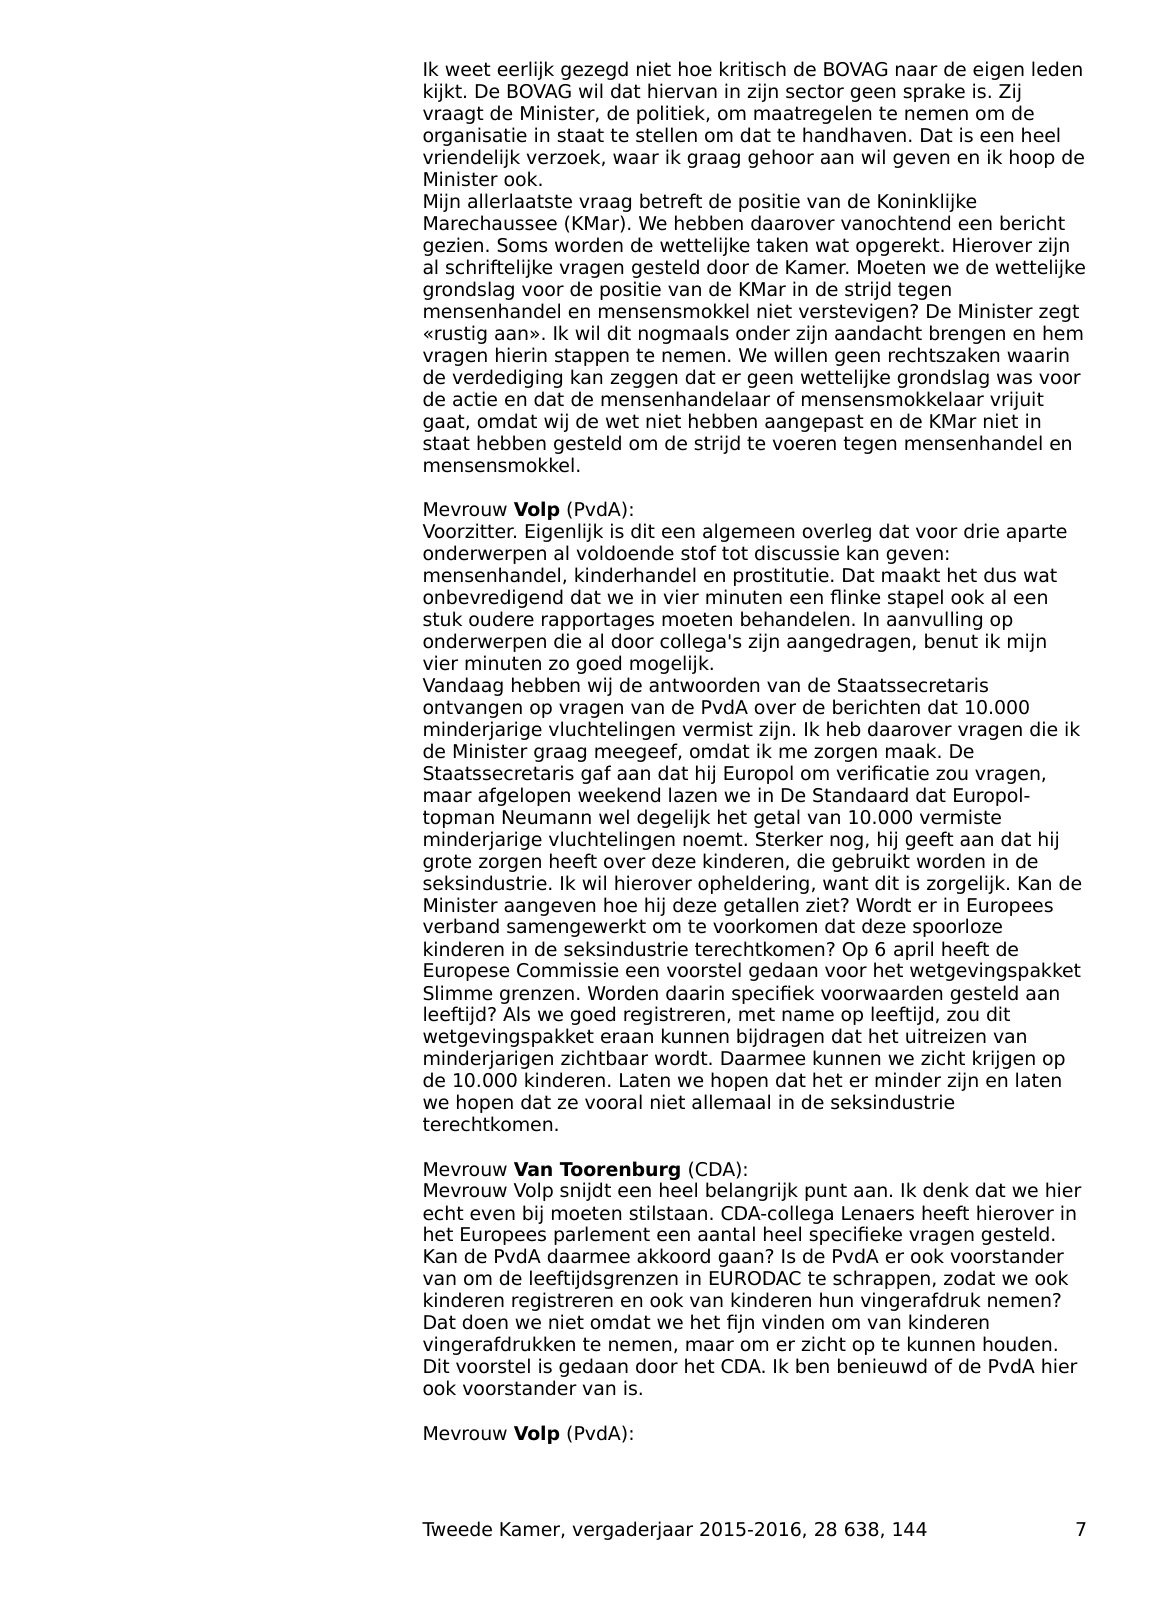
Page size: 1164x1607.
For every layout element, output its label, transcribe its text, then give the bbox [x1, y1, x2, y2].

text Voorzitter. Eigenlijk is dit een algemeen overleg dat voor drie aparte onderwerpen al voldoende stof tot discussie kan geven: mensenhandel, kinderhandel en prostitutie. Dat maakt het dus wat onbevredigend dat we in vier minuten een flinke stapel ook al een stuk oudere rapportages moeten behandelen. In aanvulling op onderwerpen die al door collega's zijn aangedragen, benut ik mijn vier minuten zo goed mogelijk. [422, 521, 1087, 675]
text Mevrouw Van Toorenburg (CDA): [422, 1158, 1087, 1180]
text Mijn allerlaatste vraag betreft de positie van de Koninklijke Marechaussee (KMar). We hebben daarover vanochtend een bericht gezien. Soms worden de wettelijke taken wat opgerekt. Hierover zijn al schriftelijke vragen gesteld door de Kamer. Moeten we de wettelijke grondslag voor de positie van de KMar in de strijd tegen mensenhandel en mensensmokkel niet verstevigen? De Minister zegt «rustig aan». Ik wil dit nogmaals onder zijn aandacht brengen en hem vragen hierin stappen te nemen. We willen geen rechtszaken waarin de verdediging kan zeggen dat er geen wettelijke grondslag was voor de actie en dat de mensenhandelaar of mensensmokkelaar vrijuit gaat, omdat wij de wet niet hebben aangepast en de KMar niet in staat hebben gesteld om de strijd te voeren tegen mensenhandel en mensensmokkel. [422, 191, 1087, 477]
text Vandaag hebben wij de antwoorden van de Staatssecretaris ontvangen op vragen van de PvdA over de berichten dat 10.000 minderjarige vluchtelingen vermist zijn. Ik heb daarover vragen die ik de Minister graag meegeef, omdat ik me zorgen maak. De Staatssecretaris gaf aan dat hij Europol om verificatie zou vragen, maar afgelopen weekend lazen we in De Standaard dat Europol-topman Neumann wel degelijk het getal van 10.000 vermiste minderjarige vluchtelingen noemt. Sterker nog, hij geeft aan dat hij grote zorgen heeft over deze kinderen, die gebruikt worden in de seksindustrie. Ik wil hierover opheldering, want dit is zorgelijk. Kan de Minister aangeven hoe hij deze getallen ziet? Wordt er in Europees verband samengewerkt om te voorkomen dat deze spoorloze kinderen in de seksindustrie terechtkomen? Op 6 april heeft de Europese Commissie een voorstel gedaan voor het wetgevingspakket Slimme grenzen. Worden daarin specifiek voorwaarden gesteld aan leeftijd? Als we goed registreren, met name op leeftijd, zou dit wetgevingspakket eraan kunnen bijdragen dat het uitreizen van minderjarigen zichtbaar wordt. Daarmee kunnen we zicht krijgen op de 10.000 kinderen. Laten we hopen dat het er minder zijn en laten we hopen dat ze vooral niet allemaal in de seksindustrie terechtkomen. [422, 675, 1087, 1136]
text Mevrouw Volp (PvdA): [422, 1422, 1087, 1444]
text Ik weet eerlijk gezegd niet hoe kritisch de BOVAG naar de eigen leden kijkt. De BOVAG wil dat hiervan in zijn sector geen sprake is. Zij vraagt de Minister, de politiek, om maatregelen te nemen om de organisatie in staat te stellen om dat te handhaven. Dat is een heel vriendelijk verzoek, waar ik graag gehoor aan wil geven en ik hoop de Minister ook. [422, 59, 1087, 191]
text Mevrouw Volp snijdt een heel belangrijk punt aan. Ik denk dat we hier echt even bij moeten stilstaan. CDA-collega Lenaers heeft hierover in het Europees parlement een aantal heel specifieke vragen gesteld. Kan de PvdA daarmee akkoord gaan? Is de PvdA er ook voorstander van om de leeftijdsgrenzen in EURODAC te schrappen, zodat we ook kinderen registreren en ook van kinderen hun vingerafdruk nemen? Dat doen we niet omdat we het fijn vinden om van kinderen vingerafdrukken te nemen, maar om er zicht op te kunnen houden. Dit voorstel is gedaan door het CDA. Ik ben benieuwd of de PvdA hier ook voorstander van is. [422, 1180, 1087, 1400]
text Mevrouw Volp (PvdA): [422, 499, 1087, 521]
